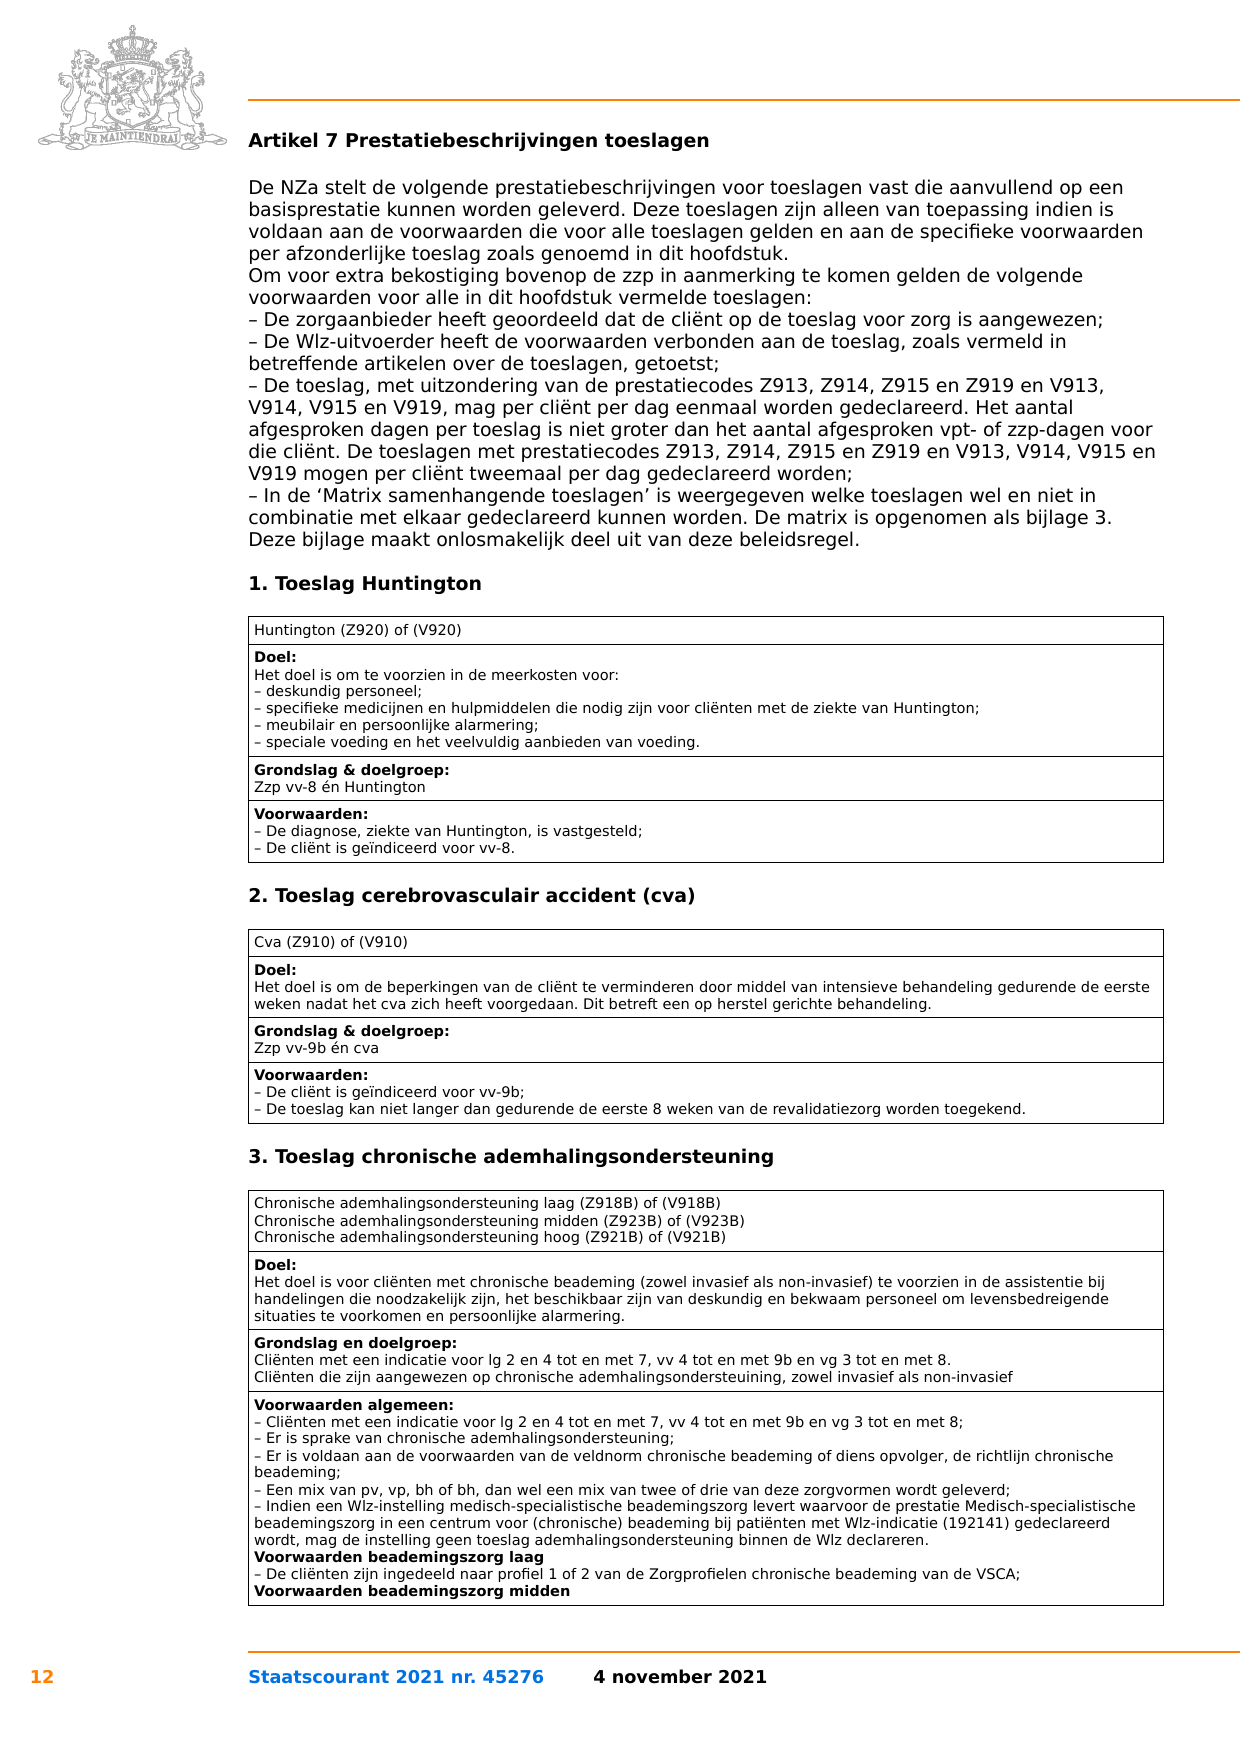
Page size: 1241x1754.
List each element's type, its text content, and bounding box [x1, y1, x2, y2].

table_header Cva (Z910) of (V910) [249, 930, 1163, 956]
table_header Huntington (Z920) of (V920) [249, 617, 1163, 644]
text – De Wlz-uitvoerder heeft de voorwaarden verbonden aan de toeslag, zoals vermeld in betreffende artikelen over de toeslagen, getoetst; [248, 331, 1163, 375]
table_cell Voorwaarden: – De cliënt is geïndiceerd voor vv-9b; – De toeslag kan niet langer dan gedurende de eerste 8 weken van de revalidatiezorg worden toegekend. [249, 1063, 1163, 1123]
picture [38, 25, 227, 150]
subtitle 3. Toeslag chronische ademhalingsondersteuning [248, 1146, 1163, 1168]
subtitle 1. Toeslag Huntington [248, 572, 1163, 594]
table_cell Grondslag & doelgroep: Zzp vv-8 én Huntington [249, 757, 1163, 800]
table_cell Doel: Het doel is om te voorzien in de meerkosten voor: – deskundig personeel; – specifieke medicijnen en hulpmiddelen die nodig zijn voor cliënten met de ziekte van Huntington; – meubilair en persoonlijke alarmering; – speciale voeding en het veelvuldig aanbieden van voeding. [249, 645, 1163, 756]
text – De toeslag, met uitzondering van de prestatiecodes Z913, Z914, Z915 en Z919 en V913, V914, V915 en V919, mag per cliënt per dag eenmaal worden gedeclareerd. Het aantal afgesproken dagen per toeslag is niet groter dan het aantal afgesproken vpt- of zzp-dagen voor die cliënt. De toeslagen met prestatiecodes Z913, Z914, Z915 en Z919 en V913, V914, V915 en V919 mogen per cliënt tweemaal per dag gedeclareerd worden; [248, 375, 1163, 484]
table_cell Voorwaarden: – De diagnose, ziekte van Huntington, is vastgesteld; – De cliënt is geïndiceerd voor vv-8. [249, 801, 1163, 862]
table_cell Doel: Het doel is voor cliënten met chronische beademing (zowel invasief als non-invasief) te voorzien in de assistentie bij handelingen die noodzakelijk zijn, het beschikbaar zijn van deskundig en bekwaam personeel om levensbedreigende situaties te voorkomen en persoonlijke alarmering. [249, 1252, 1163, 1329]
text Om voor extra bekostiging bovenop de zzp in aanmerking te komen gelden de volgende voorwaarden voor alle in dit hoofdstuk vermelde toeslagen: [248, 265, 1163, 309]
text – De zorgaanbieder heeft geoordeeld dat de cliënt op de toeslag voor zorg is aangewezen; [248, 309, 1163, 331]
subtitle Artikel 7 Prestatiebeschrijvingen toeslagen [248, 130, 1163, 152]
text – In de ‘Matrix samenhangende toeslagen’ is weergegeven welke toeslagen wel en niet in combinatie met elkaar gedeclareerd kunnen worden. De matrix is opgenomen als bijlage 3. Deze bijlage maakt onlosmakelijk deel uit van deze beleidsregel. [248, 484, 1163, 551]
table_cell Doel: Het doel is om de beperkingen van de cliënt te verminderen door middel van intensieve behandeling gedurende de eerste weken nadat het cva zich heeft voorgedaan. Dit betreft een op herstel gerichte behandeling. [249, 957, 1163, 1017]
table_cell Voorwaarden algemeen: – Cliënten met een indicatie voor lg 2 en 4 tot en met 7, vv 4 tot en met 9b en vg 3 tot en met 8; – Er is sprake van chronische ademhalingsondersteuning; – Er is voldaan aan de voorwaarden van de veldnorm chronische beademing of diens opvolger, de richtlijn chronische beademing; – Een mix van pv, vp, bh of bh, dan wel een mix van twee of drie van deze zorgvormen wordt geleverd; – Indien een Wlz-instelling medisch-specialistische beademingszorg levert waarvoor de prestatie Medisch-specialistische beademingszorg in een centrum voor (chronische) beademing bij patiënten met Wlz-indicatie (192141) gedeclareerd wordt, mag de instelling geen toeslag ademhalingsondersteuning binnen de Wlz declareren. Voorwaarden beademingszorg laag – De cliënten zijn ingedeeld naar profiel 1 of 2 van de Zorgprofielen chronische beademing van de VSCA; Voorwaarden beademingszorg midden [249, 1392, 1163, 1605]
subtitle 2. Toeslag cerebrovasculair accident (cva) [248, 884, 1163, 907]
table_cell Grondslag & doelgroep: Zzp vv-9b én cva [249, 1018, 1163, 1062]
table_cell Grondslag en doelgroep: Cliënten met een indicatie voor lg 2 en 4 tot en met 7, vv 4 tot en met 9b en vg 3 tot en met 8. Cliënten die zijn aangewezen op chronische ademhalingsondersteuining, zowel invasief als non-invasief [249, 1330, 1163, 1391]
text De NZa stelt de volgende prestatiebeschrijvingen voor toeslagen vast die aanvullend op een basisprestatie kunnen worden geleverd. Deze toeslagen zijn alleen van toepassing indien is voldaan aan de voorwaarden die voor alle toeslagen gelden en aan de specifieke voorwaarden per afzonderlijke toeslag zoals genoemd in dit hoofdstuk. [248, 177, 1163, 265]
table_header Chronische ademhalingsondersteuning laag (Z918B) of (V918B) Chronische ademhalingsondersteuning midden (Z923B) of (V923B) Chronische ademhalingsondersteuning hoog (Z921B) of (V921B) [249, 1191, 1163, 1251]
